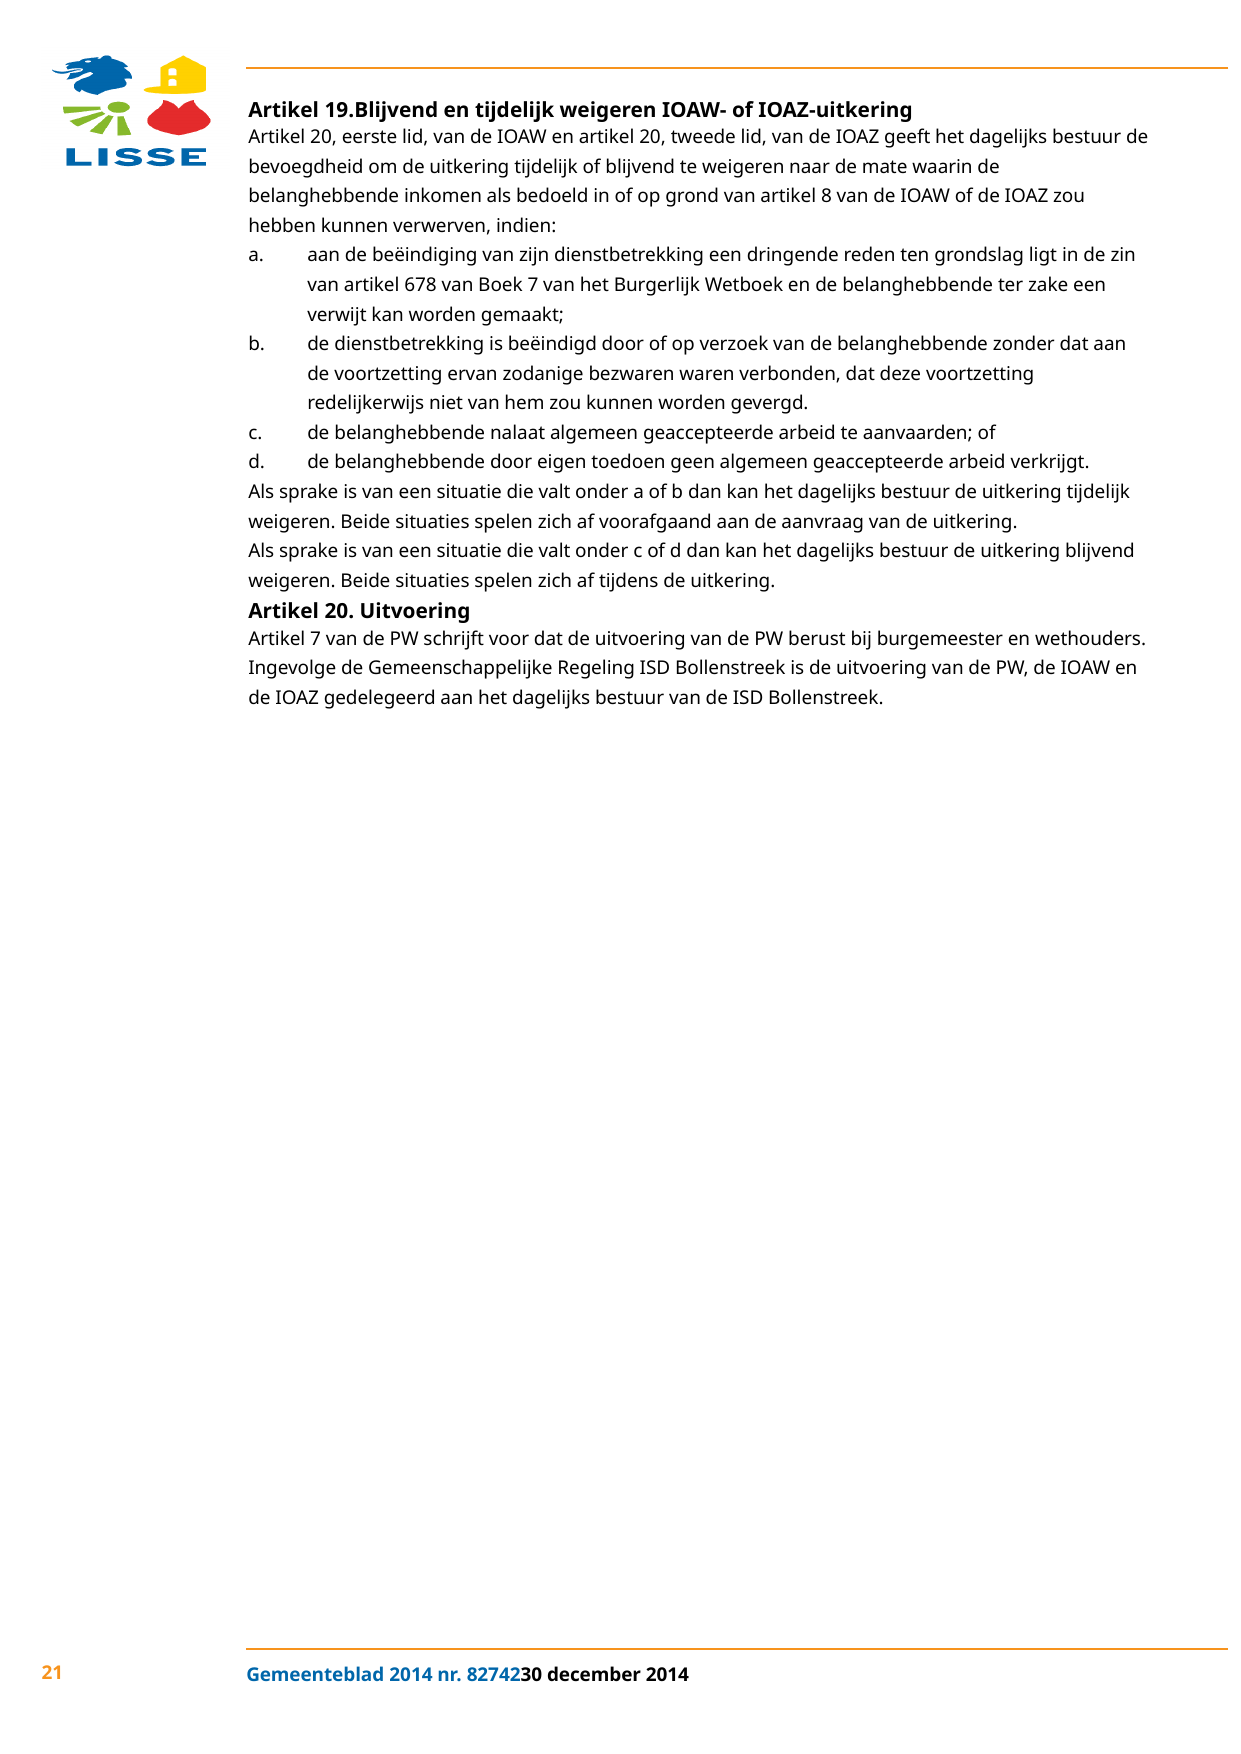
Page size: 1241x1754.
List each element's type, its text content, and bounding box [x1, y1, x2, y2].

text Als sprake is van een situatie die valt onder a of b dan kan het dagelijks bestuur de uitkering tijdelijk weigeren. Beide situaties spelen zich af voorafgaand aan de aanvraag van de uitkering. [248, 478, 1152, 533]
text Artikel 20. Uitvoering [248, 597, 1152, 625]
list aan de beëindiging van zijn dienstbetrekking een dringende reden ten grondslag ligt in de zin van artikel 678 van Boek 7 van het Burgerlijk Wetboek en de belanghebbende ter zake een verwijt kan worden gemaakt; [248, 242, 1152, 326]
text Artikel 19.Blijvend en tijdelijk weigeren IOAW- of IOAZ-uitkering [248, 95, 1152, 123]
text Artikel 20, eerste lid, van de IOAW en artikel 20, tweede lid, van de IOAZ geeft het dagelijks bestuur de bevoegdheid om de uitkering tijdelijk of blijvend te weigeren naar de mate waarin de belanghebbende inkomen als bedoeld in of op grond van artikel 8 van de IOAW of de IOAZ zou hebben kunnen verwerven, indien: [248, 123, 1152, 238]
picture [41, 47, 231, 172]
list de belanghebbende nalaat algemeen geaccepteerde arbeid te aanvaarden; of [248, 419, 1152, 445]
text Als sprake is van een situatie die valt onder c of d dan kan het dagelijks bestuur de uitkering blijvend weigeren. Beide situaties spelen zich af tijdens de uitkering. [248, 537, 1152, 593]
list de belanghebbende door eigen toedoen geen algemeen geaccepteerde arbeid verkrijgt. [248, 449, 1152, 474]
list de dienstbetrekking is beëindigd door of op verzoek van de belanghebbende zonder dat aan de voortzetting ervan zodanige bezwaren waren verbonden, dat deze voortzetting redelijkerwijs niet van hem zou kunnen worden gevergd. [248, 330, 1152, 415]
text Artikel 7 van de PW schrijft voor dat de uitvoering van de PW berust bij burgemeester en wethouders. Ingevolge de Gemeenschappelijke Regeling ISD Bollenstreek is de uitvoering van de PW, de IOAW en de IOAZ gedelegeerd aan het dagelijks bestuur van de ISD Bollenstreek. [248, 625, 1152, 710]
